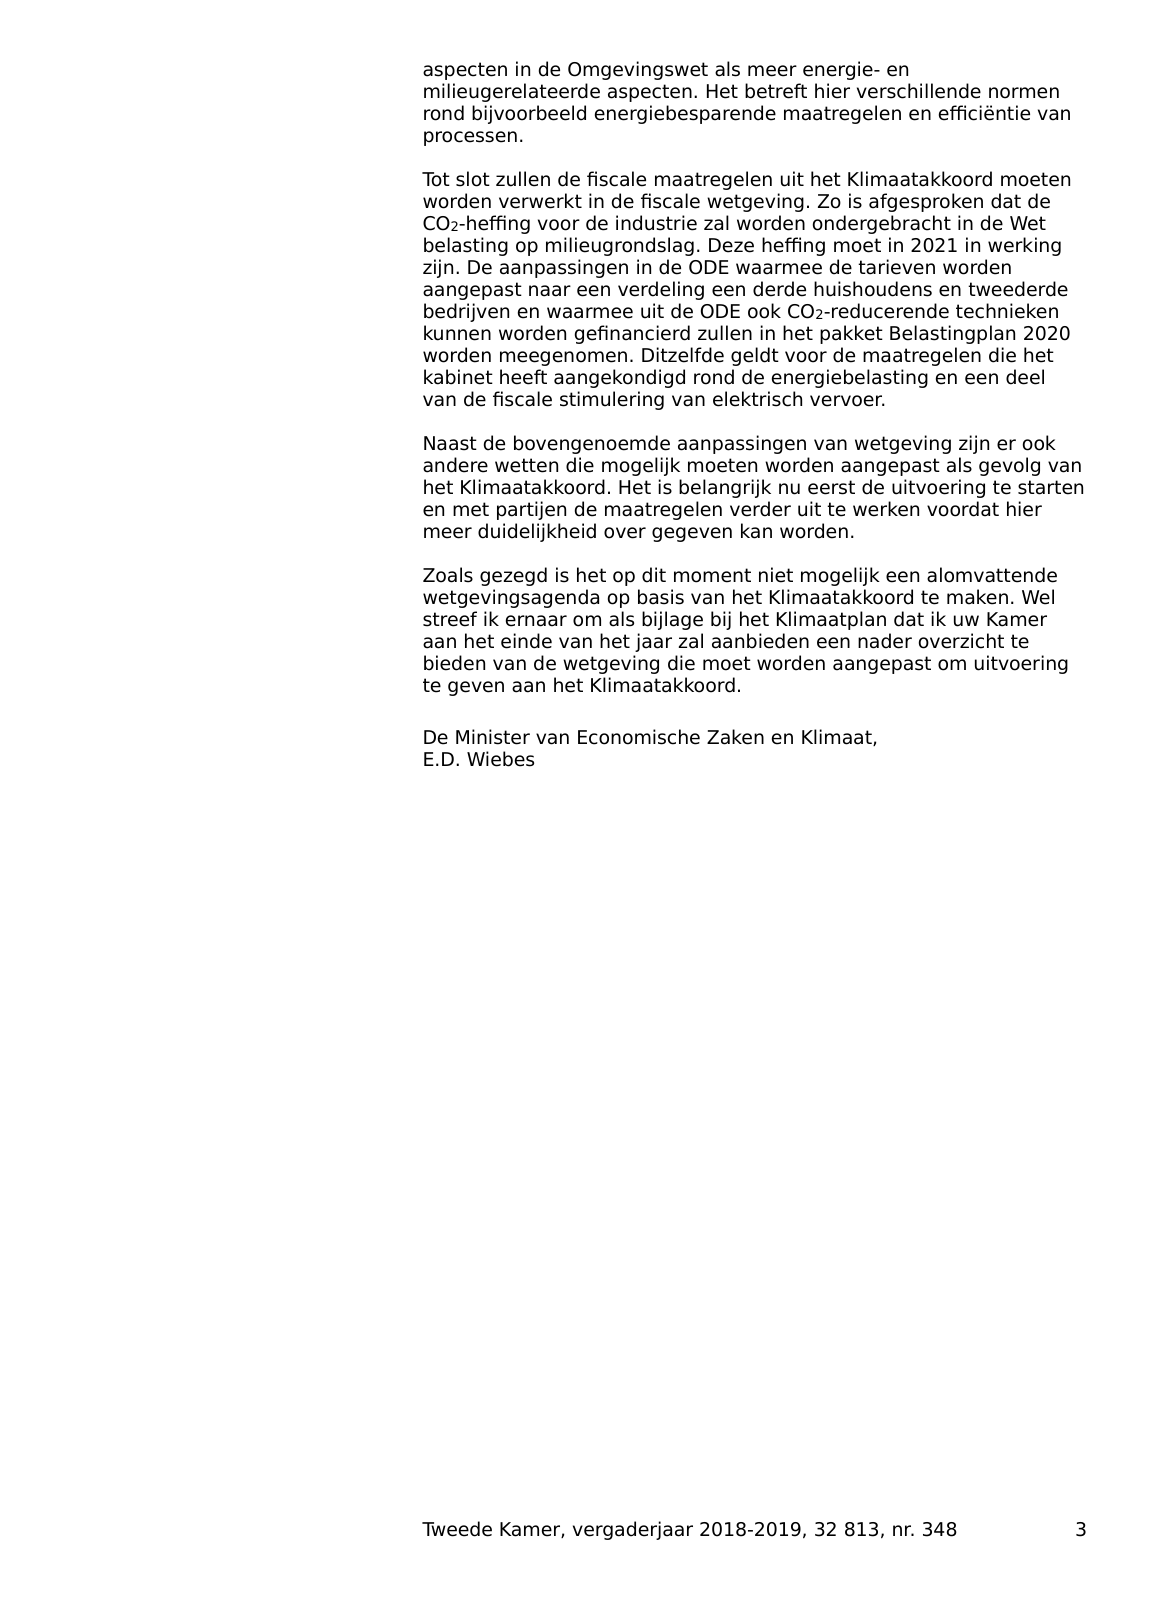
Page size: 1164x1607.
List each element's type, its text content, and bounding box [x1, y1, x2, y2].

text aspecten in de Omgevingswet als meer energie- en milieugerelateerde aspecten. Het betreft hier verschillende normen rond bijvoorbeeld energiebesparende maatregelen en efficiëntie van processen. [422, 59, 1087, 147]
text Zoals gezegd is het op dit moment niet mogelijk een alomvattende wetgevingsagenda op basis van het Klimaatakkoord te maken. Wel streef ik ernaar om als bijlage bij het Klimaatplan dat ik uw Kamer aan het einde van het jaar zal aanbieden een nader overzicht te bieden van de wetgeving die moet worden aangepast om uitvoering te geven aan het Klimaatakkoord. [422, 565, 1087, 697]
text Naast de bovengenoemde aanpassingen van wetgeving zijn er ook andere wetten die mogelijk moeten worden aangepast als gevolg van het Klimaatakkoord. Het is belangrijk nu eerst de uitvoering te starten en met partijen de maatregelen verder uit te werken voordat hier meer duidelijkheid over gegeven kan worden. [422, 433, 1087, 543]
text Tot slot zullen de fiscale maatregelen uit het Klimaatakkoord moeten worden verwerkt in de fiscale wetgeving. Zo is afgesproken dat de CO2-heffing voor de industrie zal worden ondergebracht in de Wet belasting op milieugrondslag. Deze heffing moet in 2021 in werking zijn. De aanpassingen in de ODE waarmee de tarieven worden aangepast naar een verdeling een derde huishoudens en tweederde bedrijven en waarmee uit de ODE ook CO2-reducerende technieken kunnen worden gefinancierd zullen in het pakket Belastingplan 2020 worden meegenomen. Ditzelfde geldt voor de maatregelen die het kabinet heeft aangekondigd rond de energiebelasting en een deel van de fiscale stimulering van elektrisch vervoer. [422, 169, 1087, 411]
text De Minister van Economische Zaken en Klimaat, E.D. Wiebes [422, 727, 1087, 771]
